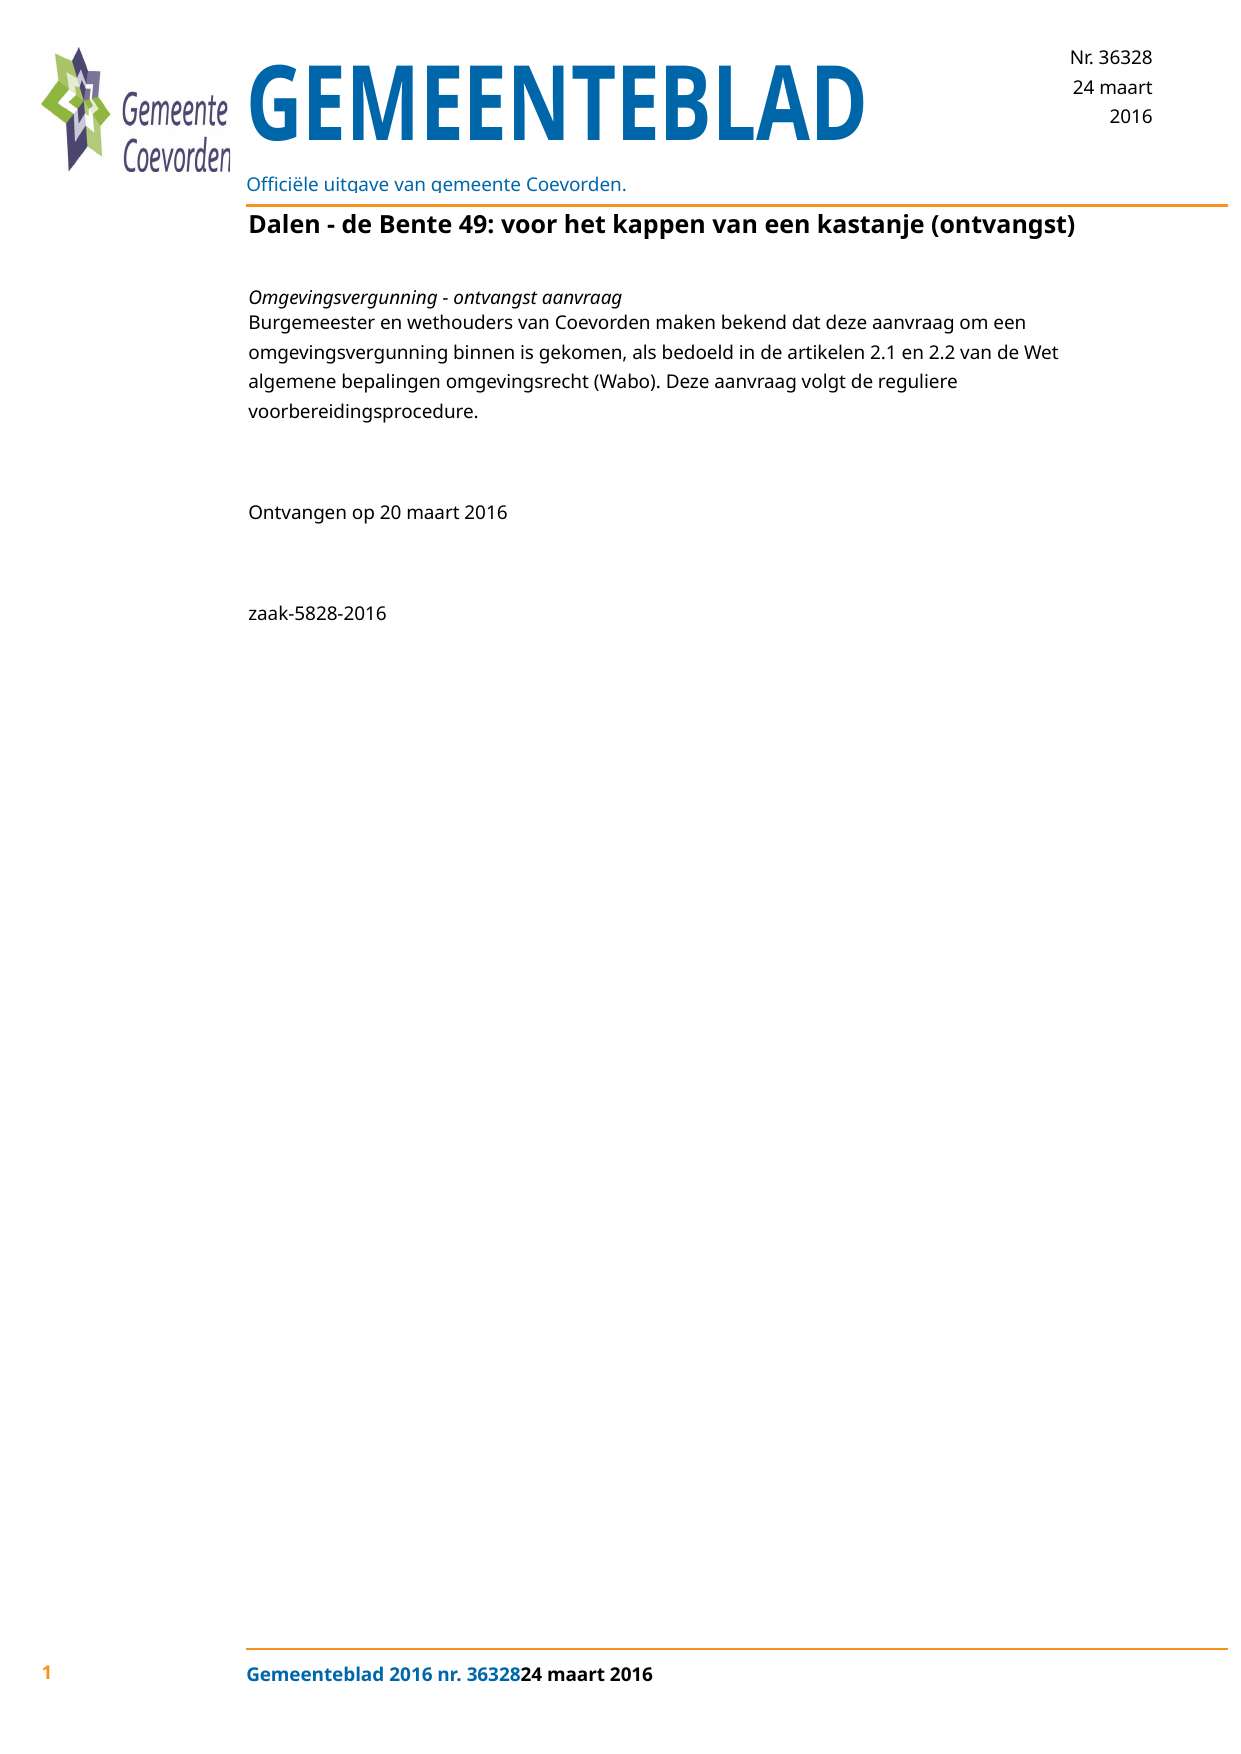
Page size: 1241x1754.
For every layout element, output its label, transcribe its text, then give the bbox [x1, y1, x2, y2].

text Omgevingsvergunning - ontvangst aanvraag [248, 284, 1152, 309]
text Ontvangen op 20 maart 2016 [248, 499, 1152, 525]
text Dalen - de Bente 49: voor het kappen van een kastanje (ontvangst) [248, 207, 1152, 241]
text Burgemeester en wethouders van Coevorden maken bekend dat deze aanvraag om een omgevingsvergunning binnen is gekomen, als bedoeld in de artikelen 2.1 en 2.2 van de Wet algemene bepalingen omgevingsrecht (Wabo). Deze aanvraag volgt de reguliere voorbereidingsprocedure. [248, 309, 1152, 424]
text zaak-5828-2016 [248, 600, 1152, 626]
picture [41, 47, 231, 172]
